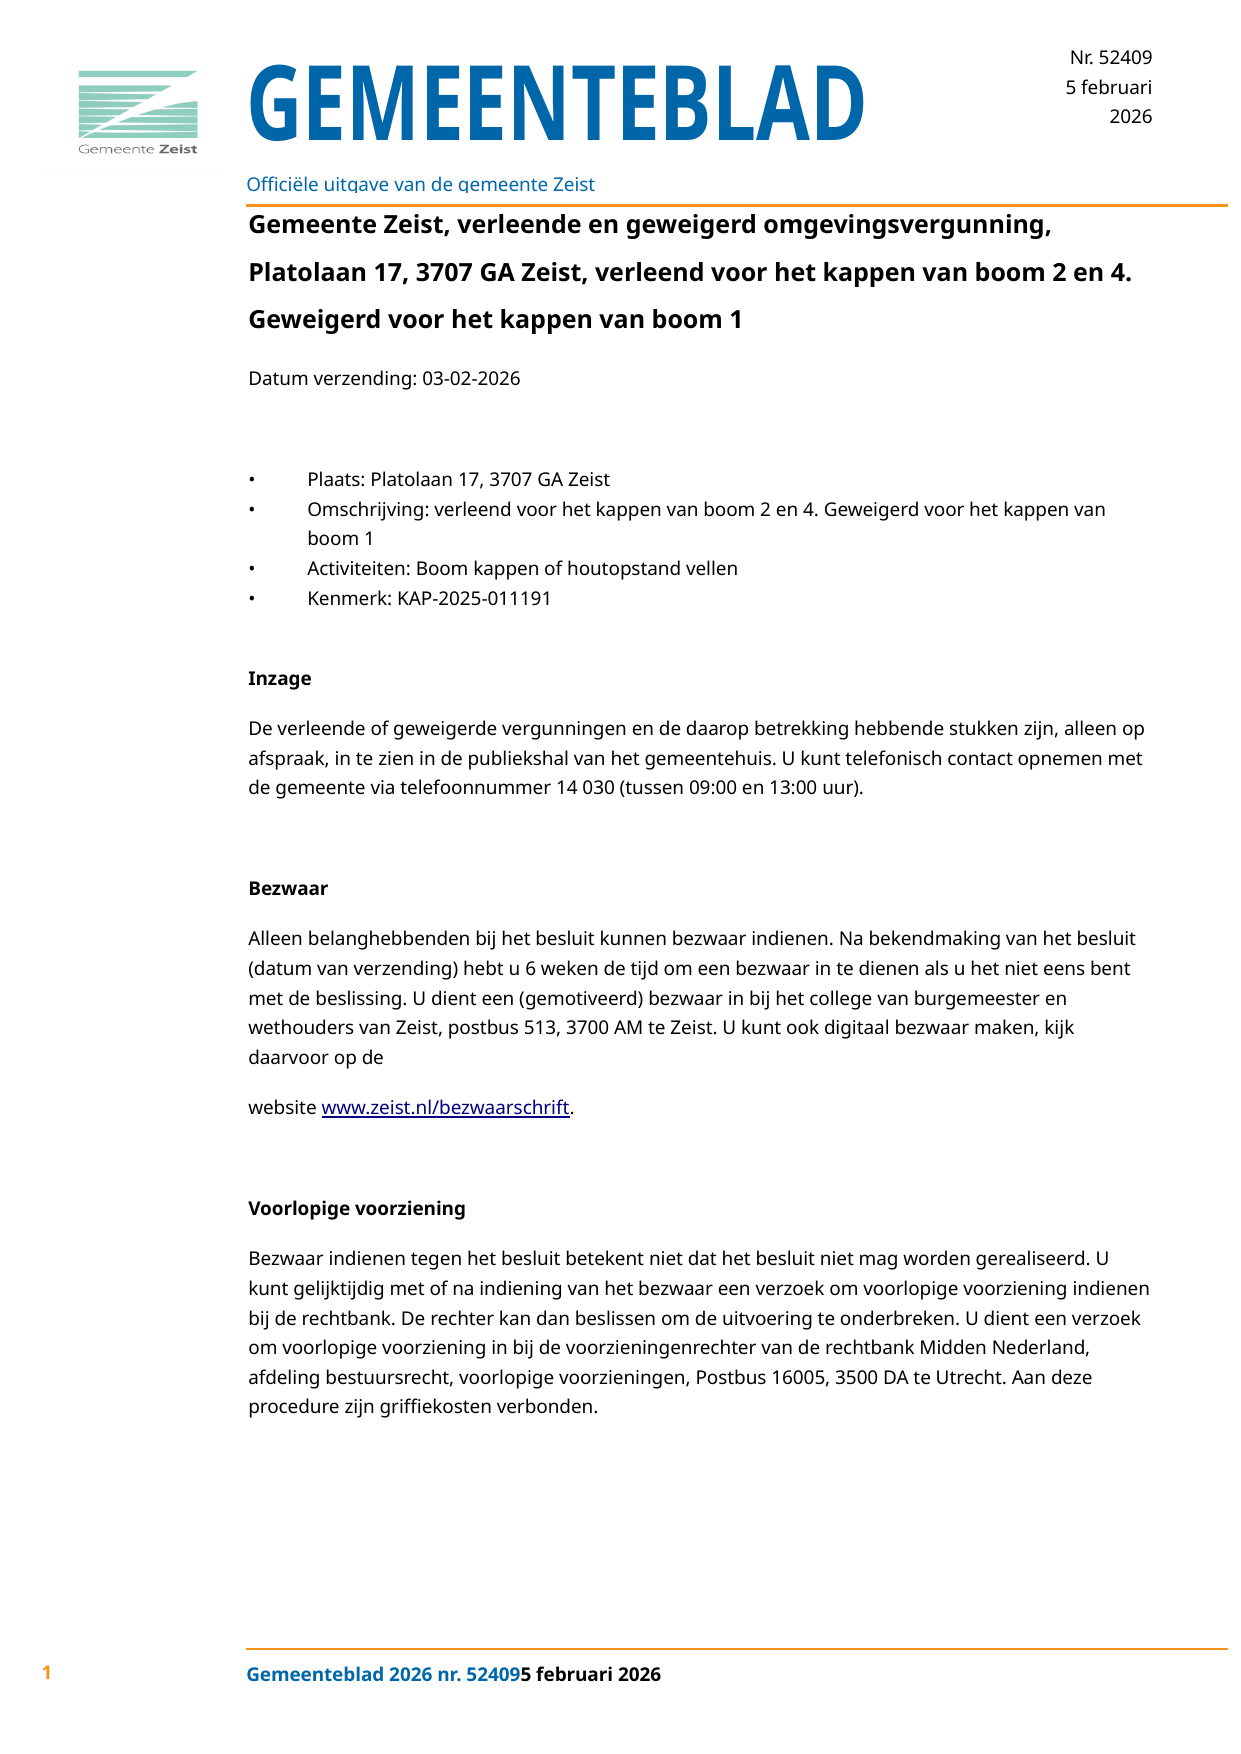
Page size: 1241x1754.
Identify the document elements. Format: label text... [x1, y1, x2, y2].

text website www.zeist.nl/bezwaarschrift. [248, 1094, 1152, 1120]
list Plaats: Platolaan 17, 3707 GA Zeist [248, 466, 1152, 492]
text De verleende of geweigerde vergunningen en de daarop betrekking hebbende stukken zijn, alleen op afspraak, in te zien in de publiekshal van het gemeentehuis. U kunt telefonisch contact opnemen met de gemeente via telefoonnummer 14 030 (tussen 09:00 en 13:00 uur). [248, 715, 1152, 800]
text Alleen belanghebbenden bij het besluit kunnen bezwaar indienen. Na bekendmaking van het besluit (datum van verzending) hebt u 6 weken de tijd om een bezwaar in te dienen als u het niet eens bent met de beslissing. U dient een (gemotiveerd) bezwaar in bij het college van burgemeester en wethouders van Zeist, postbus 513, 3700 AM te Zeist. U kunt ook digitaal bezwaar maken, kijk daarvoor op de [248, 926, 1152, 1069]
list Kenmerk: KAP-2025-011191 [248, 585, 1152, 610]
text Bezwaar indienen tegen het besluit betekent niet dat het besluit niet mag worden gerealiseerd. U kunt gelijktijdig met of na indiening van het bezwaar een verzoek om voorlopige voorziening indienen bij de rechtbank. De rechter kan dan beslissen om de uitvoering te onderbreken. U dient een verzoek om voorlopige voorziening in bij de voorzieningenrechter van de rechtbank Midden Nederland, afdeling bestuursrecht, voorlopige voorzieningen, Postbus 16005, 3500 DA te Utrecht. Aan deze procedure zijn griffiekosten verbonden. [248, 1246, 1152, 1419]
text Datum verzending: 03-02-2026 [248, 366, 1152, 391]
picture [41, 47, 231, 172]
text Bezwaar [248, 875, 1152, 901]
list Omschrijving: verleend voor het kappen van boom 2 en 4. Geweigerd voor het kappen van boom 1 [248, 496, 1152, 551]
text Voorlopige voorziening [248, 1195, 1152, 1221]
text Inzage [248, 665, 1152, 690]
text Gemeente Zeist, verleende en geweigerd omgevingsvergunning, Platolaan 17, 3707 GA Zeist, verleend voor het kappen van boom 2 en 4. Geweigerd voor het kappen van boom 1 [248, 207, 1152, 336]
list Activiteiten: Boom kappen of houtopstand vellen [248, 555, 1152, 581]
